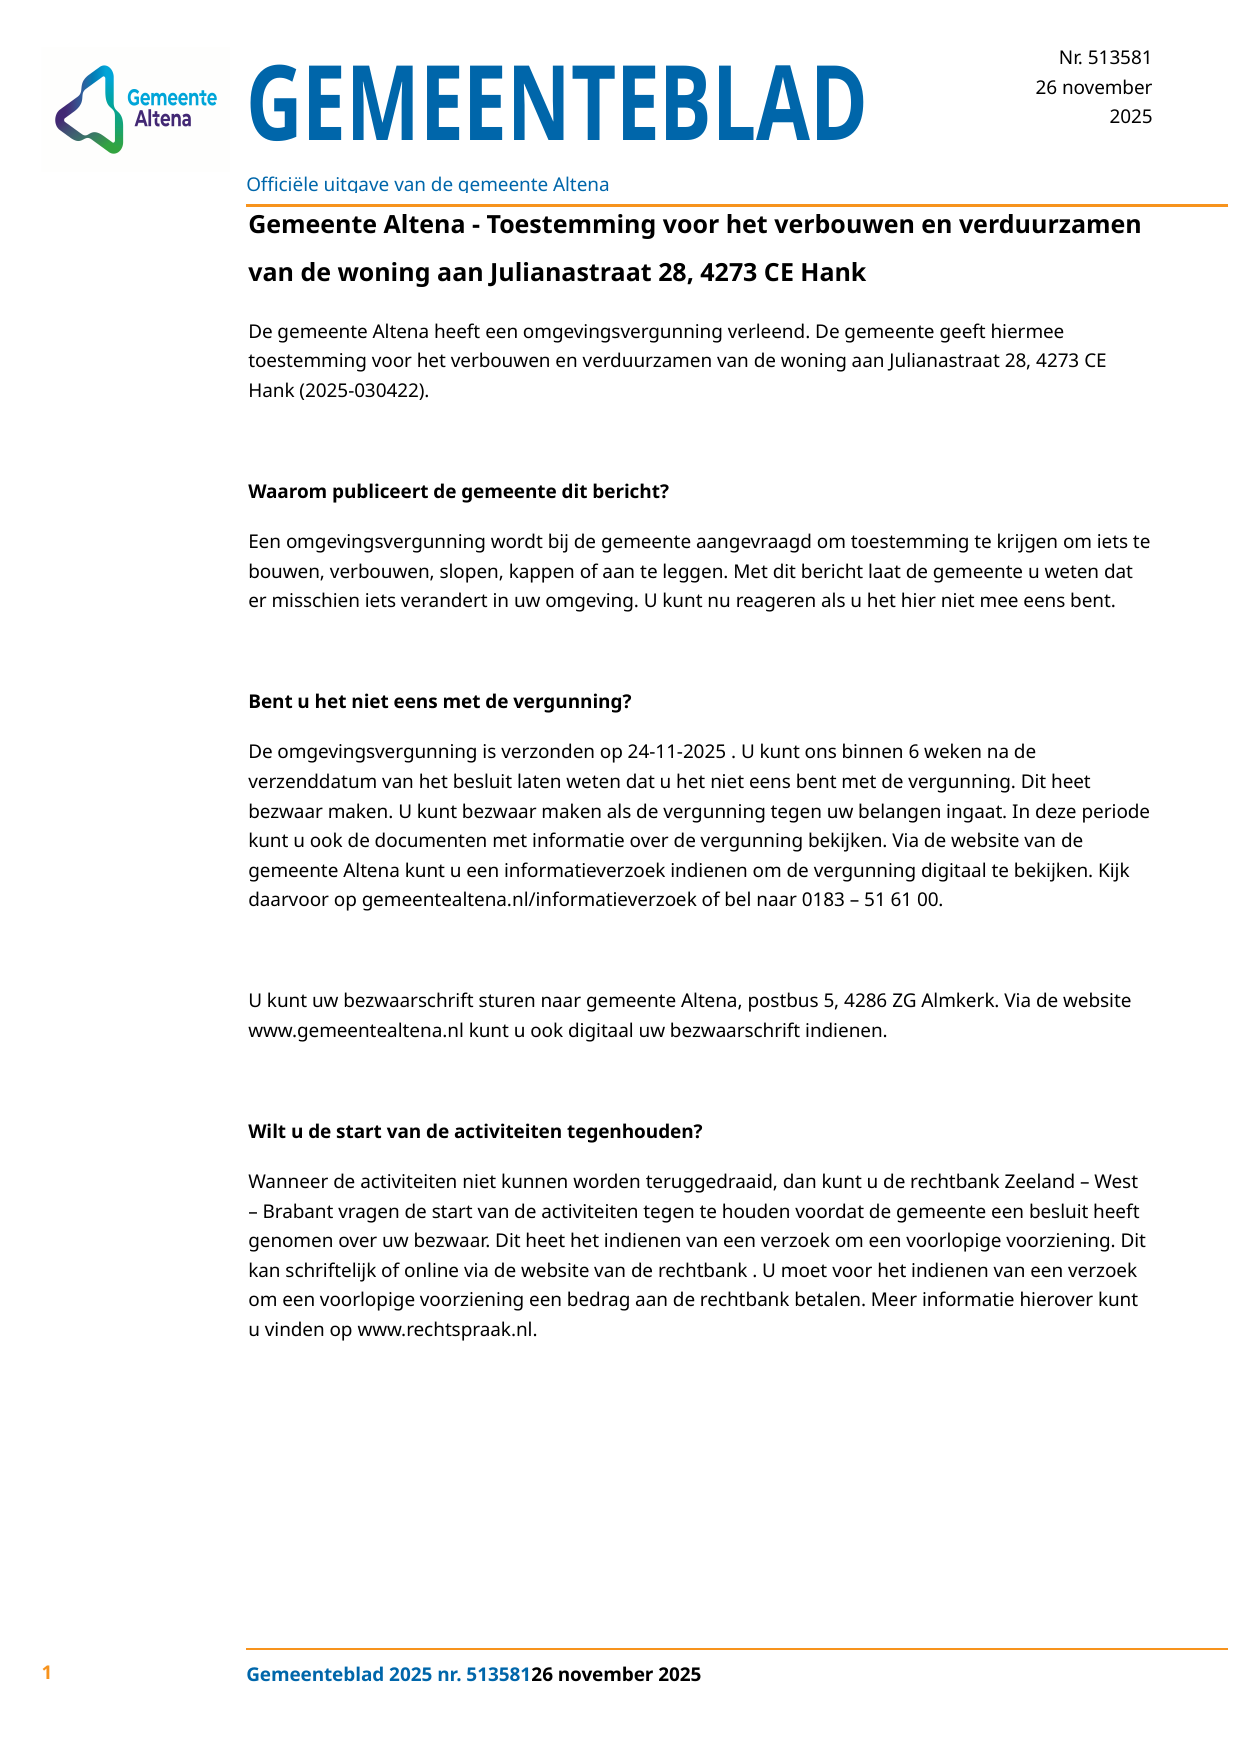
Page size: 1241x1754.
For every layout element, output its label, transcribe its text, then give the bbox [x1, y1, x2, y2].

text Wanneer de activiteiten niet kunnen worden teruggedraaid, dan kunt u de rechtbank Zeeland – West – Brabant vragen de start van de activiteiten tegen te houden voordat de gemeente een besluit heeft genomen over uw bezwaar. Dit heet het indienen van een verzoek om een voorlopige voorziening. Dit kan schriftelijk of online via de website van de rechtbank . U moet voor het indienen van een verzoek om een voorlopige voorziening een bedrag aan de rechtbank betalen. Meer informatie hierover kunt u vinden op www.rechtspraak.nl. [248, 1168, 1152, 1342]
text U kunt uw bezwaarschrift sturen naar gemeente Altena, postbus 5, 4286 ZG Almkerk. Via de website www.gemeentealtena.nl kunt u ook digitaal uw bezwaarschrift indienen. [248, 987, 1152, 1043]
text Gemeente Altena - Toestemming voor het verbouwen en verduurzamen van de woning aan Julianastraat 28, 4273 CE Hank [248, 207, 1152, 288]
picture [41, 47, 231, 172]
text Wilt u de start van de activiteiten tegenhouden? [248, 1118, 1152, 1144]
text Bent u het niet eens met de vergunning? [248, 688, 1152, 714]
text De omgevingsvergunning is verzonden op 24-11-2025 . U kunt ons binnen 6 weken na de verzenddatum van het besluit laten weten dat u het niet eens bent met de vergunning. Dit heet bezwaar maken. U kunt bezwaar maken als de vergunning tegen uw belangen ingaat. In deze periode kunt u ook de documenten met informatie over de vergunning bekijken. Via de website van de gemeente Altena kunt u een informatieverzoek indienen om de vergunning digitaal te bekijken. Kijk daarvoor op gemeentealtena.nl/informatieverzoek of bel naar 0183 – 51 61 00. [248, 739, 1152, 912]
text Een omgevingsvergunning wordt bij de gemeente aangevraagd om toestemming te krijgen om iets te bouwen, verbouwen, slopen, kappen of aan te leggen. Met dit bericht laat de gemeente u weten dat er misschien iets verandert in uw omgeving. U kunt nu reageren als u het hier niet mee eens bent. [248, 528, 1152, 613]
text Waarom publiceert de gemeente dit bericht? [248, 478, 1152, 504]
text De gemeente Altena heeft een omgevingsvergunning verleend. De gemeente geeft hiermee toestemming voor het verbouwen en verduurzamen van de woning aan Julianastraat 28, 4273 CE Hank (2025-030422). [248, 318, 1152, 403]
